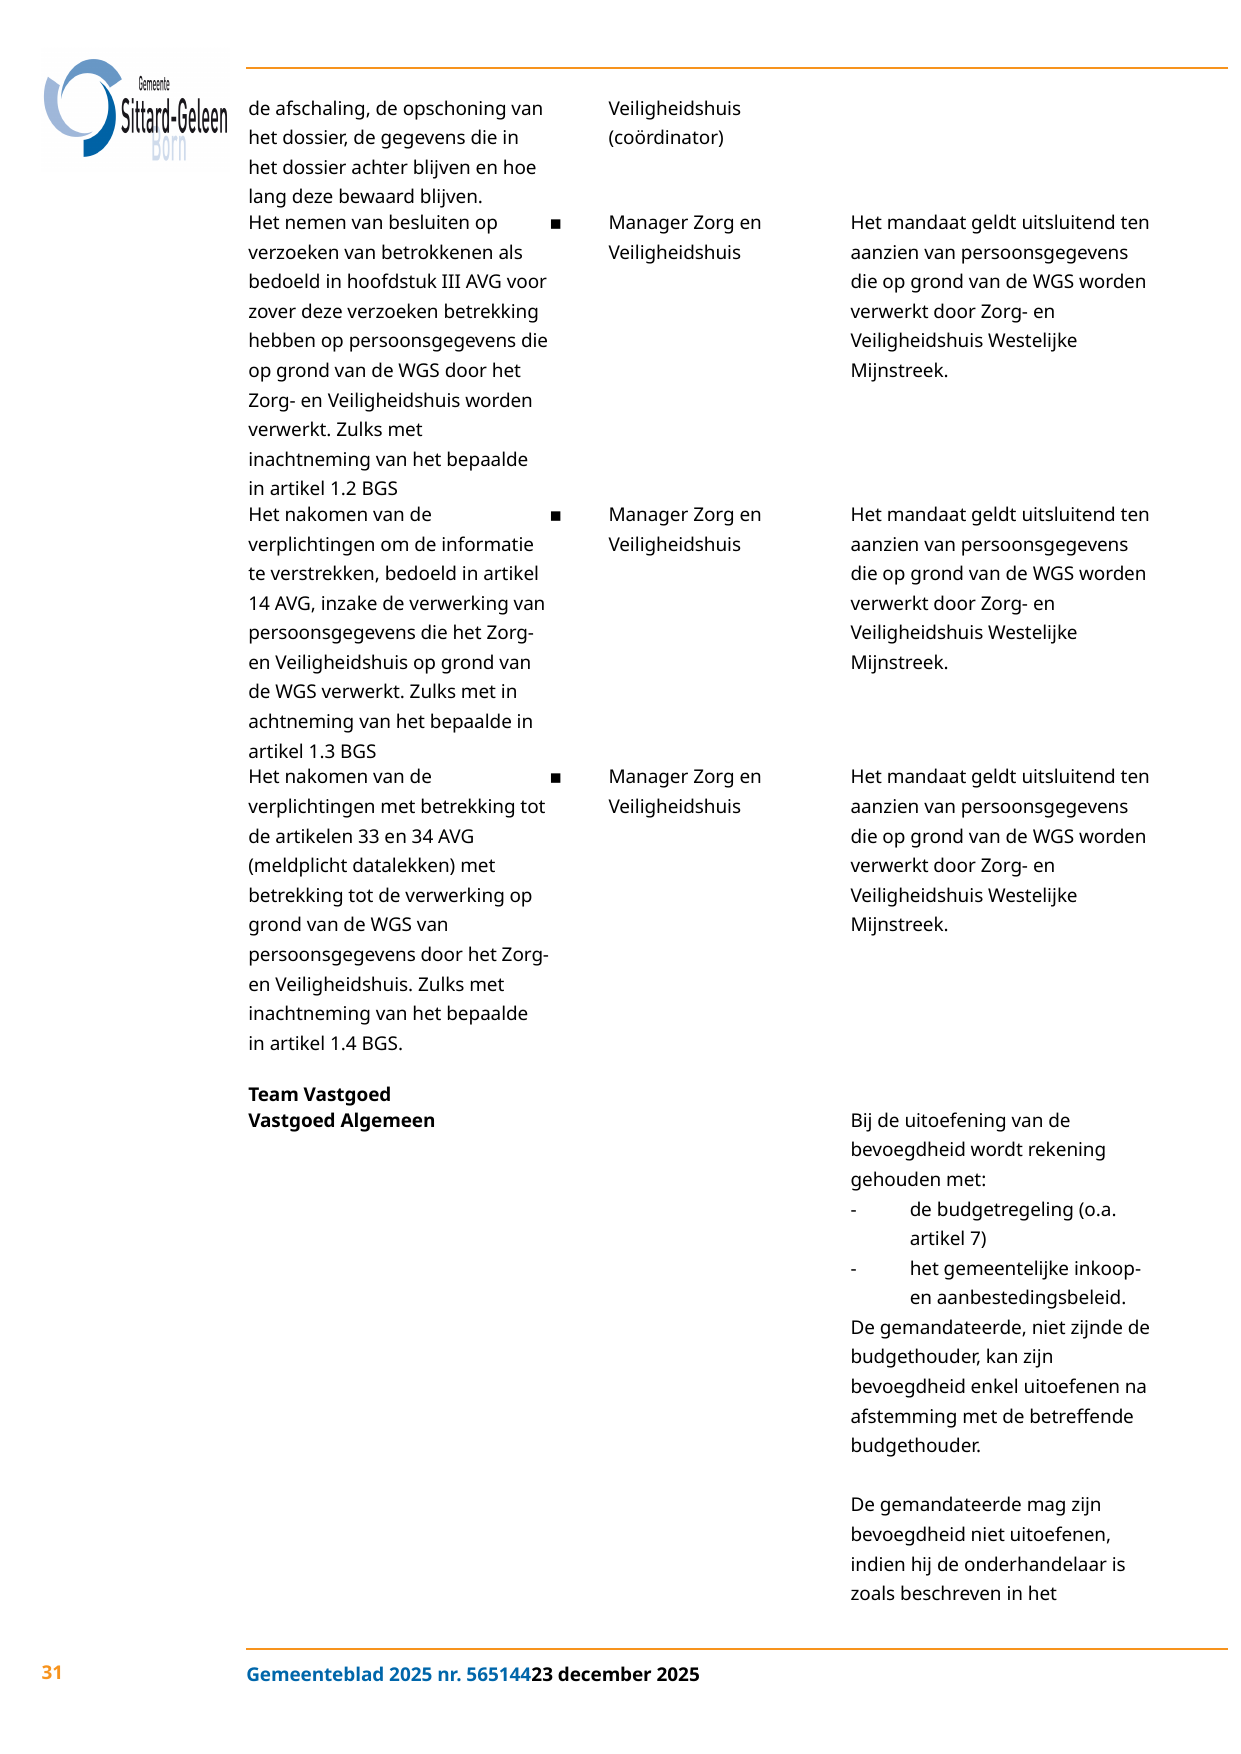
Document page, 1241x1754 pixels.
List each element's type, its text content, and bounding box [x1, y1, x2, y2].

table_cell Vastgoed Algemeen [248, 1107, 549, 1606]
table_cell [850, 95, 1152, 209]
table_cell [850, 1056, 1152, 1081]
table_cell Het mandaat geldt uitsluitend ten aanzien van persoonsgegevens die op grond van de WGS worden verwerkt door Zorg- en Veiligheidshuis Westelijke Mijnstreek. [850, 209, 1152, 501]
table_cell Bij de uitoefening van de bevoegdheid wordt rekening gehouden met: de budgetregeling (o.a. artikel 7) het gemeentelijke inkoop- en aanbestedingsbeleid. De gemandateerde, niet zijnde de budgethouder, kan zijn bevoegdheid enkel uitoefenen na afstemming met de betreffende budgethouder. De gemandateerde mag zijn bevoegdheid niet uitoefenen, indien hij de onderhandelaar is zoals beschreven in het [850, 1107, 1152, 1606]
table_cell [248, 1056, 549, 1081]
table_cell Het nemen van besluiten op verzoeken van betrokkenen als bedoeld in hoofdstuk III AVG voor zover deze verzoeken betrekking hebben op persoonsgegevens die op grond van de WGS door het Zorg- en Veiligheidshuis worden verwerkt. Zulks met inachtneming van het bepaalde in artikel 1.2 BGS [248, 209, 549, 501]
table_cell Veiligheidshuis (coördinator) [549, 95, 850, 209]
table_cell Het mandaat geldt uitsluitend ten aanzien van persoonsgegevens die op grond van de WGS worden verwerkt door Zorg- en Veiligheidshuis Westelijke Mijnstreek. [850, 764, 1152, 1056]
table_cell Het mandaat geldt uitsluitend ten aanzien van persoonsgegevens die op grond van de WGS worden verwerkt door Zorg- en Veiligheidshuis Westelijke Mijnstreek. [850, 501, 1152, 764]
table_cell Manager Zorg en Veiligheidshuis [549, 209, 850, 501]
table_cell Het nakomen van de verplichtingen om de informatie te verstrekken, bedoeld in artikel 14 AVG, inzake de verwerking van persoonsgegevens die het Zorg- en Veiligheidshuis op grond van de WGS verwerkt. Zulks met in achtneming van het bepaalde in artikel 1.3 BGS [248, 501, 549, 764]
table_cell de afschaling, de opschoning van het dossier, de gegevens die in het dossier achter blijven en hoe lang deze bewaard blijven. [248, 95, 549, 209]
picture [41, 47, 231, 172]
table_cell [850, 1081, 1152, 1107]
table_cell Manager Zorg en Veiligheidshuis [549, 501, 850, 764]
table_cell Team Vastgoed [248, 1081, 549, 1107]
table_cell Het nakomen van de verplichtingen met betrekking tot de artikelen 33 en 34 AVG (meldplicht datalekken) met betrekking tot de verwerking op grond van de WGS van persoonsgegevens door het Zorg- en Veiligheidshuis. Zulks met inachtneming van het bepaalde in artikel 1.4 BGS. [248, 764, 549, 1056]
table_cell [549, 1107, 850, 1606]
table_cell [549, 1081, 850, 1107]
table_cell [549, 1056, 850, 1081]
table_cell Manager Zorg en Veiligheidshuis [549, 764, 850, 1056]
